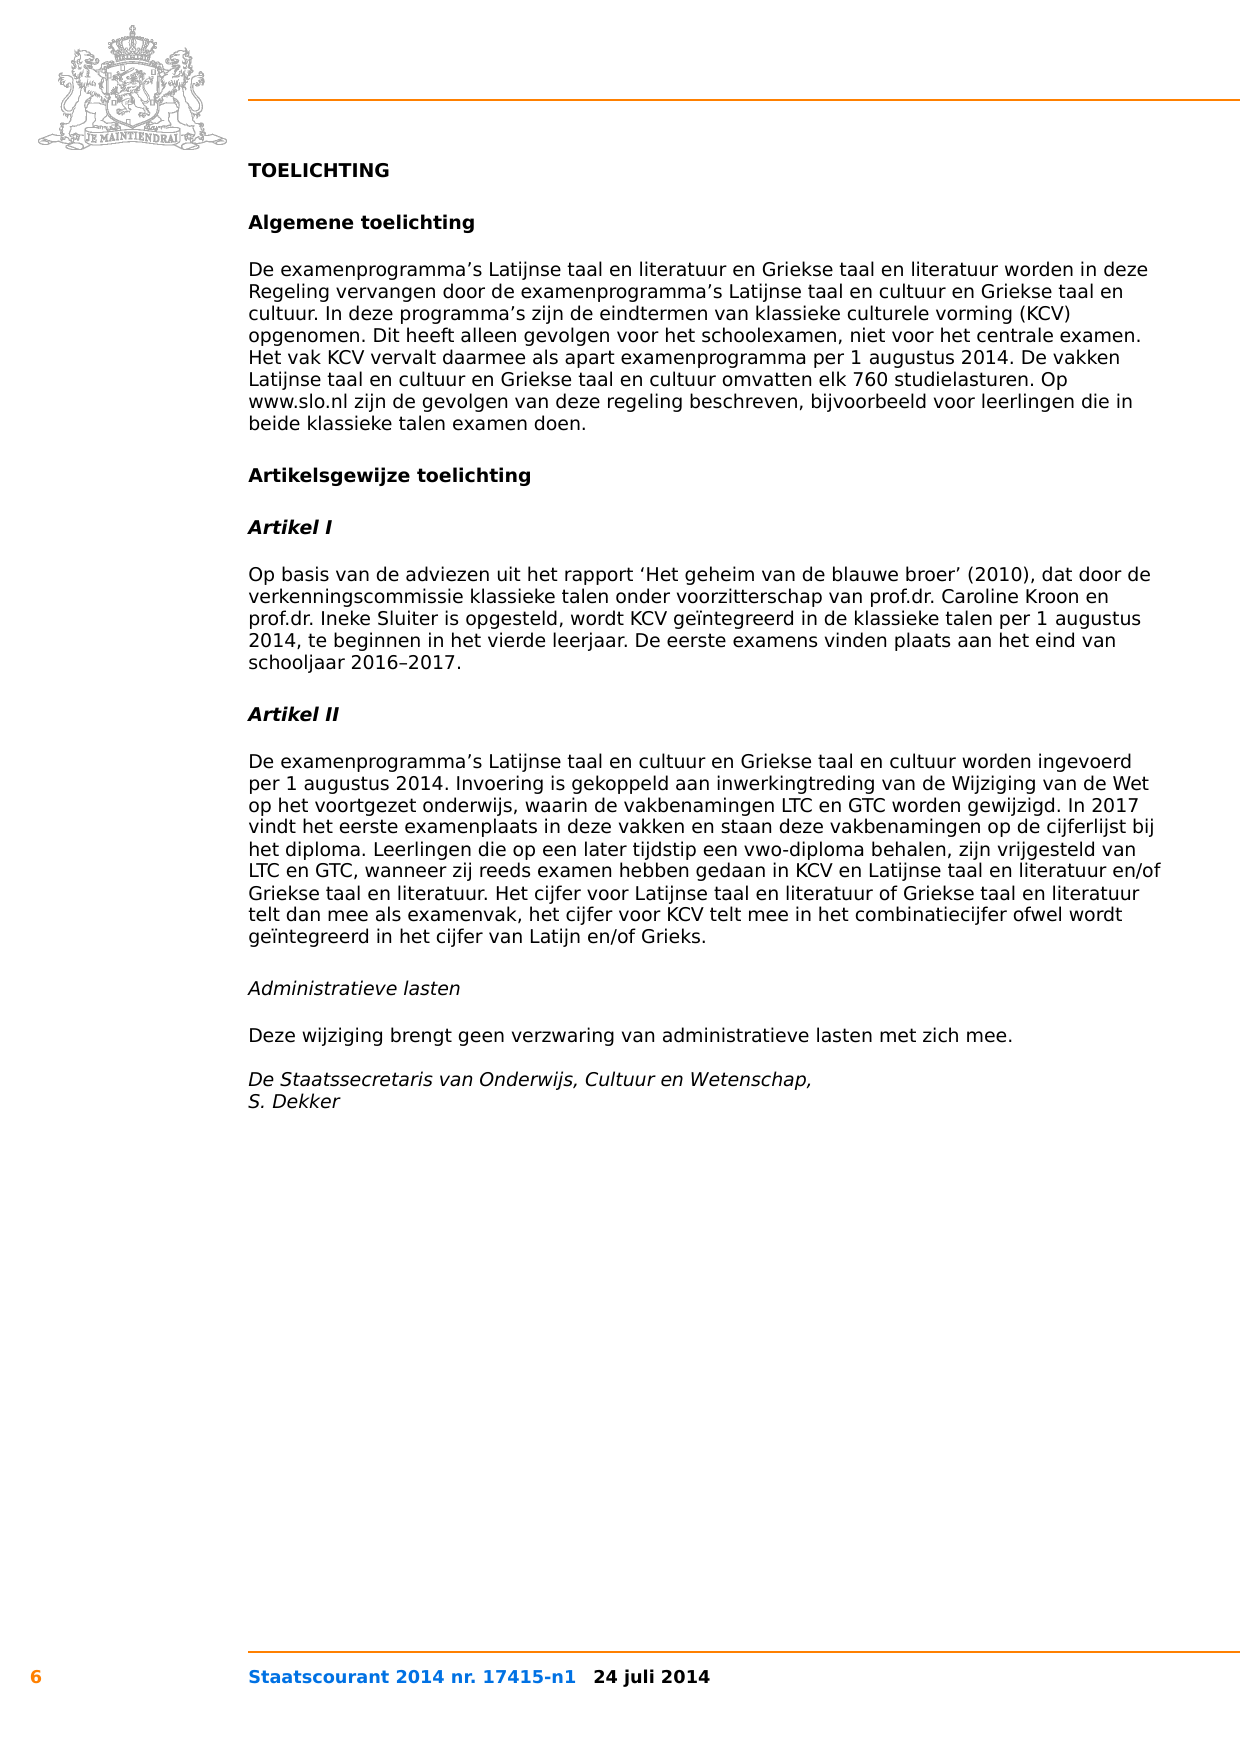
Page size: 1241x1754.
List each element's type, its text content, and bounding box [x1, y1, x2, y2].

text Het vak KCV vervalt daarmee als apart examenprogramma per 1 augustus 2014. De vakken Latijnse taal en cultuur en Griekse taal en cultuur omvatten elk 760 studielasturen. Op www.slo.nl zijn de gevolgen van deze regeling beschreven, bijvoorbeeld voor leerlingen die in beide klassieke talen examen doen. [248, 347, 1163, 435]
text De examenprogramma’s Latijnse taal en cultuur en Griekse taal en cultuur worden ingevoerd per 1 augustus 2014. Invoering is gekoppeld aan inwerkingtreding van de Wijziging van de Wet op het voortgezet onderwijs, waarin de vakbenamingen LTC en GTC worden gewijzigd. In 2017 vindt het eerste examenplaats in deze vakken en staan deze vakbenamingen op de cijferlijst bij het diploma. Leerlingen die op een later tijdstip een vwo-diploma behalen, zijn vrijgesteld van LTC en GTC, wanneer zij reeds examen hebben gedaan in KCV en Latijnse taal en literatuur en/of Griekse taal en literatuur. Het cijfer voor Latijnse taal en literatuur of Griekse taal en literatuur telt dan mee als examenvak, het cijfer voor KCV telt mee in het combinatiecijfer ofwel wordt geïntegreerd in het cijfer van Latijn en/of Grieks. [248, 751, 1163, 948]
text Op basis van de adviezen uit het rapport ‘Het geheim van de blauwe broer’ (2010), dat door de verkenningscommissie klassieke talen onder voorzitterschap van prof.dr. Caroline Kroon en prof.dr. Ineke Sluiter is opgesteld, wordt KCV geïntegreerd in de klassieke talen per 1 augustus 2014, te beginnen in het vierde leerjaar. De eerste examens vinden plaats aan het eind van schooljaar 2016–2017. [248, 564, 1163, 673]
subtitle Administratieve lasten [248, 978, 1163, 1000]
subtitle Artikel I [248, 517, 1163, 539]
subtitle Algemene toelichting [248, 212, 1163, 234]
picture [38, 25, 227, 150]
text De examenprogramma’s Latijnse taal en literatuur en Griekse taal en literatuur worden in deze Regeling vervangen door de examenprogramma’s Latijnse taal en cultuur en Griekse taal en cultuur. In deze programma’s zijn de eindtermen van klassieke culturele vorming (KCV) opgenomen. Dit heeft alleen gevolgen voor het schoolexamen, niet voor het centrale examen. [248, 259, 1163, 347]
text De Staatssecretaris van Onderwijs, Cultuur en Wetenschap, S. Dekker [248, 1069, 1163, 1113]
subtitle TOELICHTING [248, 160, 1163, 182]
subtitle Artikel II [248, 703, 1163, 726]
text Deze wijziging brengt geen verzwaring van administratieve lasten met zich mee. [248, 1025, 1163, 1047]
subtitle Artikelsgewijze toelichting [248, 465, 1163, 487]
